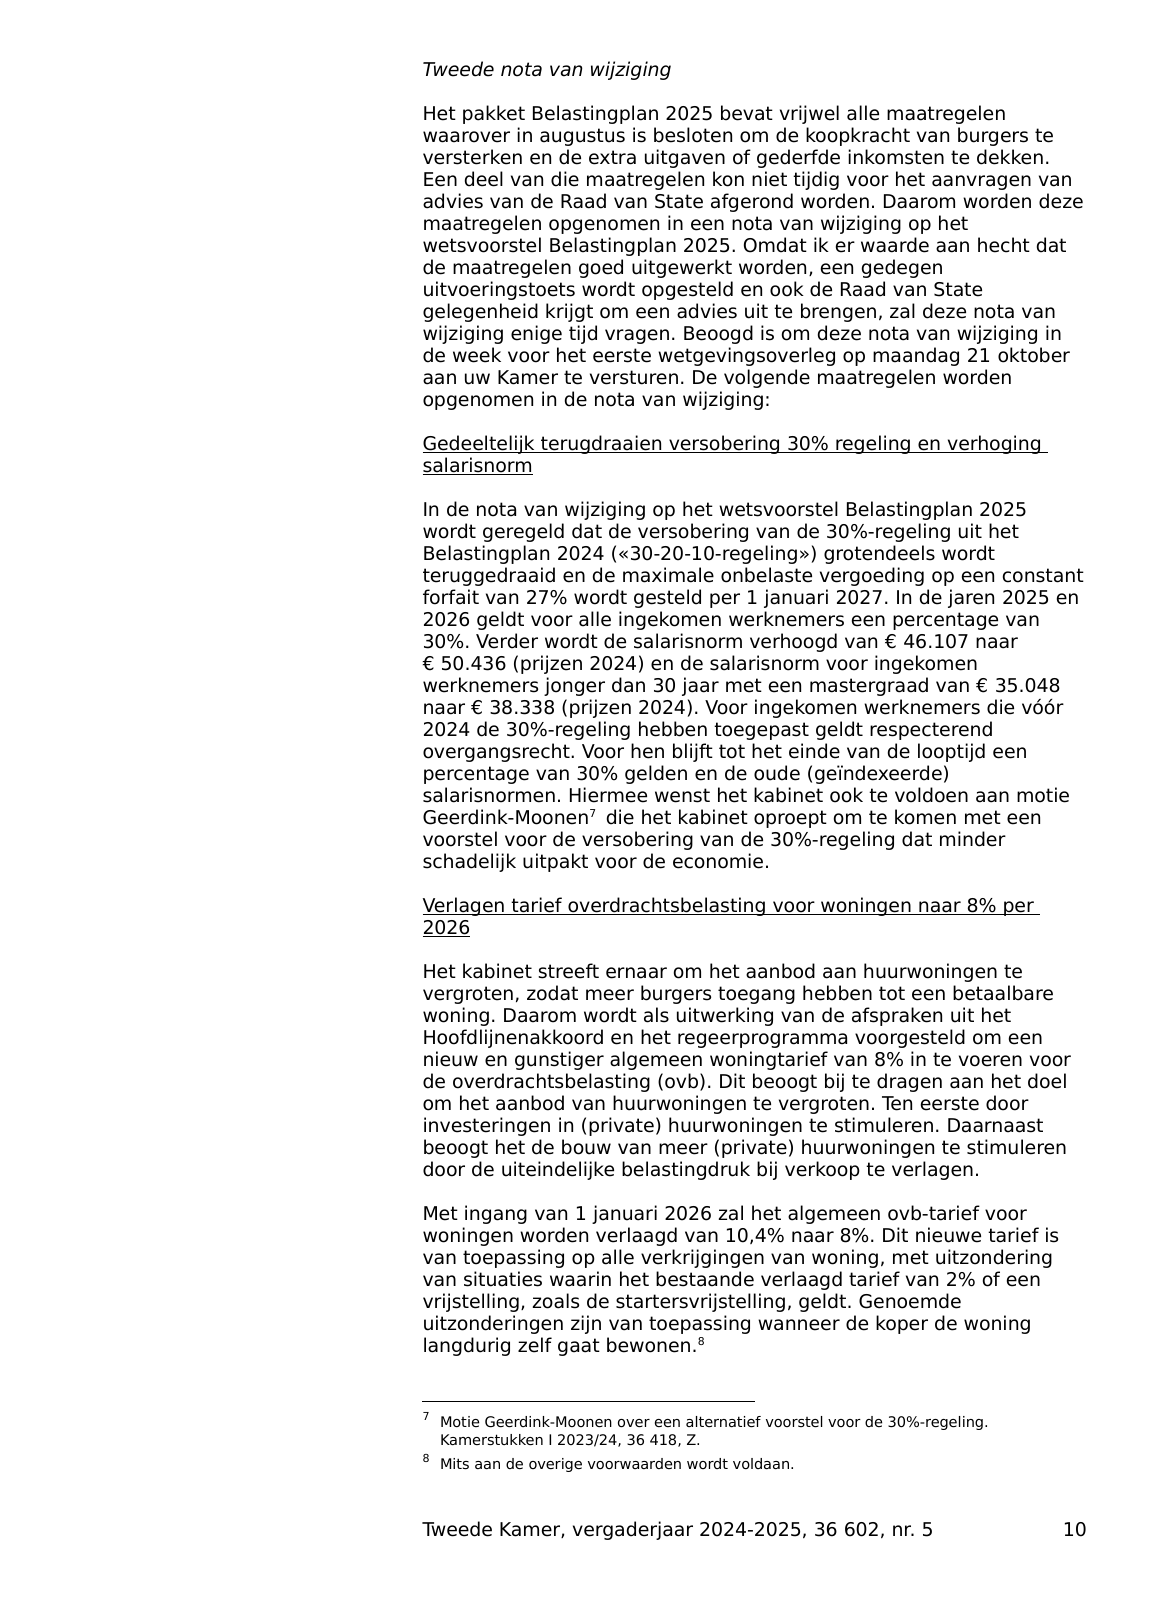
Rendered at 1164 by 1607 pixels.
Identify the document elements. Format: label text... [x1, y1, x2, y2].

text Het kabinet streeft ernaar om het aanbod aan huurwoningen te vergroten, zodat meer burgers toegang hebben tot een betaalbare woning. Daarom wordt als uitwerking van de afspraken uit het Hoofdlijnenakkoord en het regeerprogramma voorgesteld om een nieuw en gunstiger algemeen woningtarief van 8% in te voeren voor de overdrachtsbelasting (ovb). Dit beoogt bij te dragen aan het doel om het aanbod van huurwoningen te vergroten. Ten eerste door investeringen in (private) huurwoningen te stimuleren. Daarnaast beoogt het de bouw van meer (private) huurwoningen te stimuleren door de uiteindelijke belastingdruk bij verkoop te verlagen. [422, 961, 1087, 1181]
text Het pakket Belastingplan 2025 bevat vrijwel alle maatregelen waarover in augustus is besloten om de koopkracht van burgers te versterken en de extra uitgaven of gederfde inkomsten te dekken. Een deel van die maatregelen kon niet tijdig voor het aanvragen van advies van de Raad van State afgerond worden. Daarom worden deze maatregelen opgenomen in een nota van wijziging op het wetsvoorstel Belastingplan 2025. Omdat ik er waarde aan hecht dat de maatregelen goed uitgewerkt worden, een gedegen uitvoeringstoets wordt opgesteld en ook de Raad van State gelegenheid krijgt om een advies uit te brengen, zal deze nota van wijziging enige tijd vragen. Beoogd is om deze nota van wijziging in de week voor het eerste wetgevingsoverleg op maandag 21 oktober aan uw Kamer te versturen. De volgende maatregelen worden opgenomen in de nota van wijziging: [422, 103, 1087, 411]
subtitle Tweede nota van wijziging [422, 59, 1087, 81]
subtitle Verlagen tarief overdrachtsbelasting voor woningen naar 8% per 2026 [422, 895, 1087, 939]
text Motie Geerdink-Moonen over een alternatief voorstel voor de 30%-regeling. Kamerstukken I 2023/24, 36 418, Z. [422, 1410, 1087, 1449]
subtitle Gedeeltelijk terugdraaien versobering 30% regeling en verhoging salarisnorm [422, 433, 1087, 477]
text In de nota van wijziging op het wetsvoorstel Belastingplan 2025 wordt geregeld dat de versobering van de 30%-regeling uit het Belastingplan 2024 («30-20-10-regeling») grotendeels wordt teruggedraaid en de maximale onbelaste vergoeding op een constant forfait van 27% wordt gesteld per 1 januari 2027. In de jaren 2025 en 2026 geldt voor alle ingekomen werknemers een percentage van 30%. Verder wordt de salarisnorm verhoogd van € 46.107 naar € 50.436 (prijzen 2024) en de salarisnorm voor ingekomen werknemers jonger dan 30 jaar met een mastergraad van € 35.048 naar € 38.338 (prijzen 2024). Voor ingekomen werknemers die vóór 2024 de 30%-regeling hebben toegepast geldt respecterend overgangsrecht. Voor hen blijft tot het einde van de looptijd een percentage van 30% gelden en de oude (geïndexeerde) salarisnormen. Hiermee wenst het kabinet ook te voldoen aan motie Geerdink-Moonen die het kabinet oproept om te komen met een voorstel voor de versobering van de 30%-regeling dat minder schadelijk uitpakt voor de economie. [422, 499, 1087, 873]
text Met ingang van 1 januari 2026 zal het algemeen ovb-tarief voor woningen worden verlaagd van 10,4% naar 8%. Dit nieuwe tarief is van toepassing op alle verkrijgingen van woning, met uitzondering van situaties waarin het bestaande verlaagd tarief van 2% of een vrijstelling, zoals de startersvrijstelling, geldt. Genoemde uitzonderingen zijn van toepassing wanneer de koper de woning langdurig zelf gaat bewonen. [422, 1203, 1087, 1357]
text Mits aan de overige voorwaarden wordt voldaan. [422, 1452, 1087, 1474]
